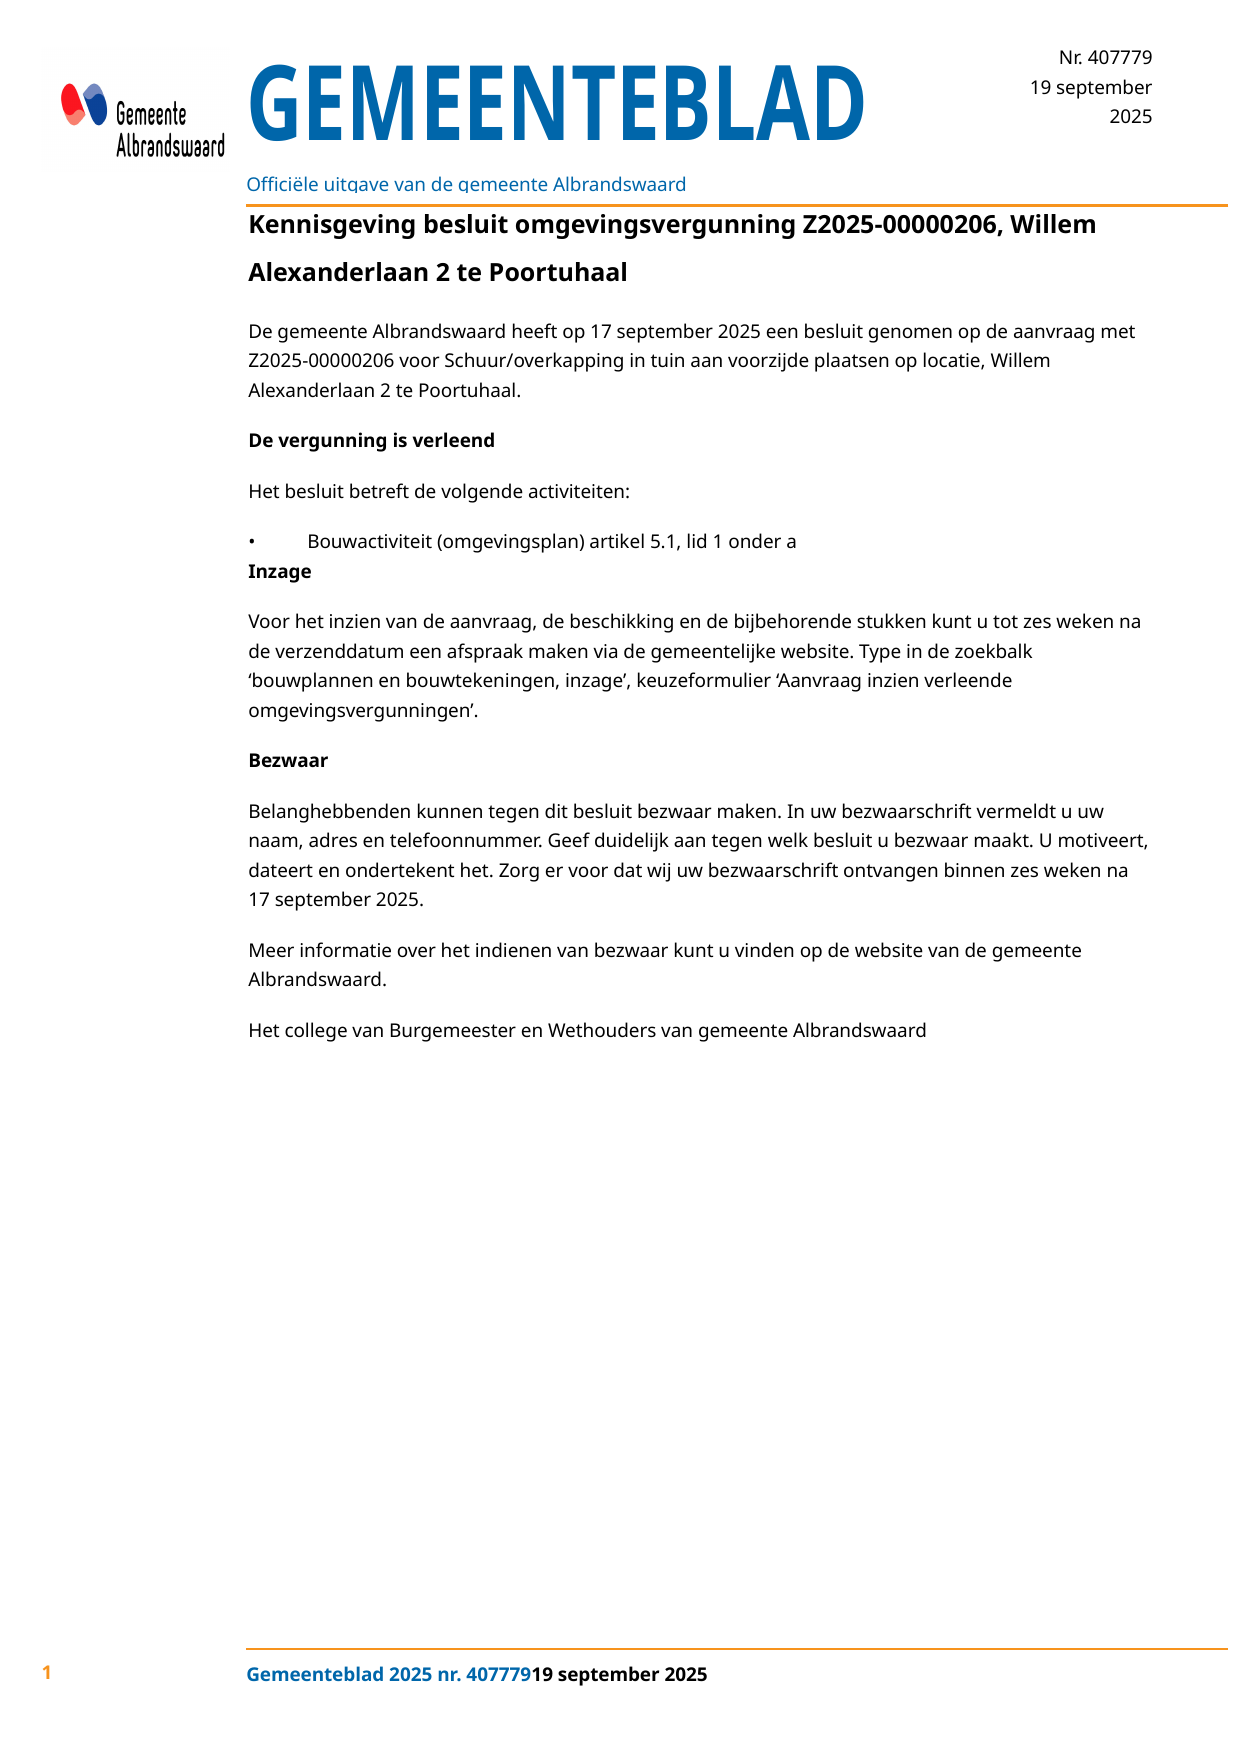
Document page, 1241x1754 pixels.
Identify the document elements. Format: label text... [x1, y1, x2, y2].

text Kennisgeving besluit omgevingsvergunning Z2025-00000206, Willem Alexanderlaan 2 te Poortuhaal [248, 207, 1152, 288]
text De vergunning is verleend [248, 427, 1152, 453]
text Voor het inzien van de aanvraag, de beschikking en de bijbehorende stukken kunt u tot zes weken na de verzenddatum een afspraak maken via de gemeentelijke website. Type in de zoekbalk ‘bouwplannen en bouwtekeningen, inzage’, keuzeformulier ‘Aanvraag inzien verleende omgevingsvergunningen’. [248, 608, 1152, 723]
text Bezwaar [248, 747, 1152, 773]
text Het besluit betreft de volgende activiteiten: [248, 478, 1152, 504]
text Het college van Burgemeester en Wethouders van gemeente Albrandswaard [248, 1017, 1152, 1043]
text Belanghebbenden kunnen tegen dit besluit bezwaar maken. In uw bezwaarschrift vermeldt u uw naam, adres en telefoonnummer. Geef duidelijk aan tegen welk besluit u bezwaar maakt. U motiveert, dateert en ondertekent het. Zorg er voor dat wij uw bezwaarschrift ontvangen binnen zes weken na 17 september 2025. [248, 798, 1152, 912]
text Meer informatie over het indienen van bezwaar kunt u vinden op de website van de gemeente Albrandswaard. [248, 937, 1152, 992]
text De gemeente Albrandswaard heeft op 17 september 2025 een besluit genomen op de aanvraag met Z2025-00000206 voor Schuur/overkapping in tuin aan voorzijde plaatsen op locatie, Willem Alexanderlaan 2 te Poortuhaal. [248, 318, 1152, 403]
list Bouwactiviteit (omgevingsplan) artikel 5.1, lid 1 onder a [248, 528, 1152, 554]
picture [41, 47, 231, 172]
text Inzage [248, 558, 1152, 584]
